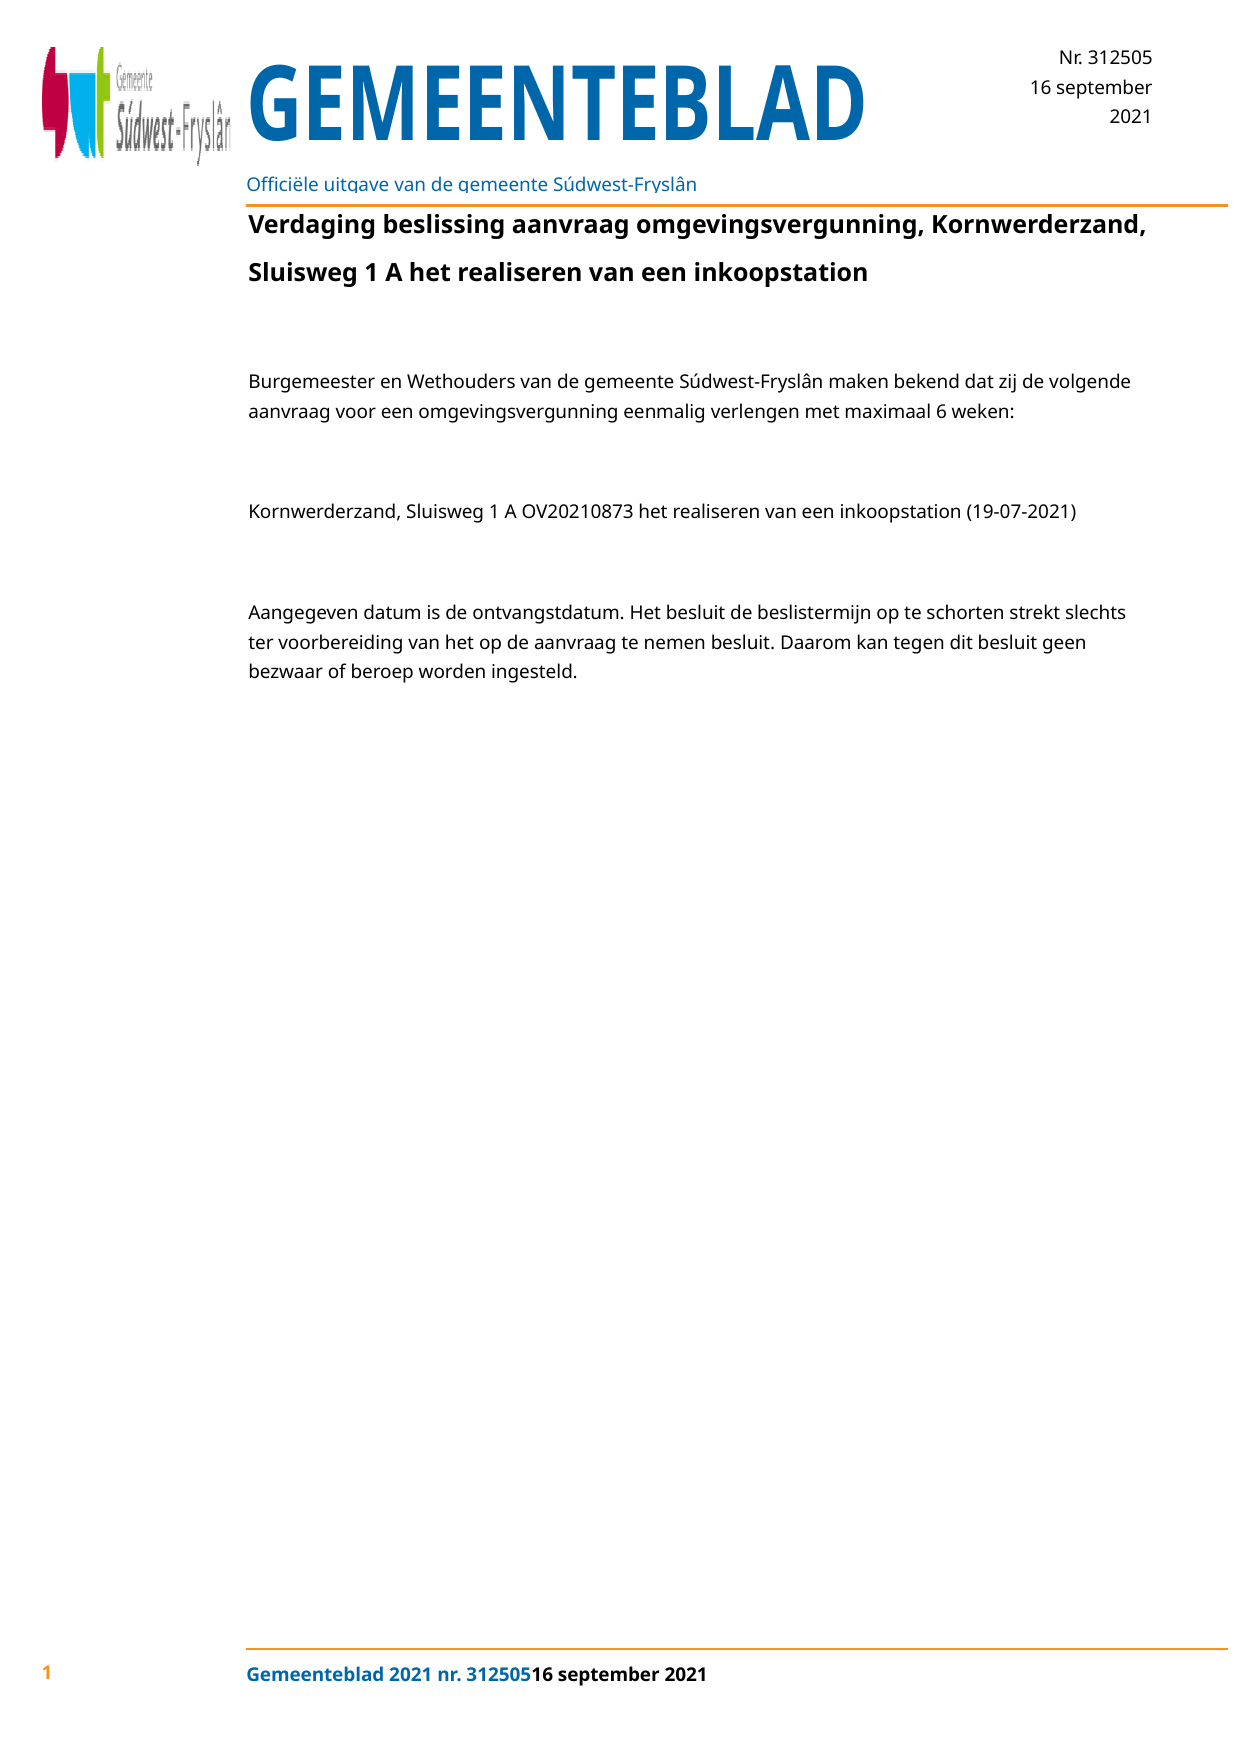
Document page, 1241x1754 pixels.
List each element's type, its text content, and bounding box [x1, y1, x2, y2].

text Kornwerderzand, Sluisweg 1 A OV20210873 het realiseren van een inkoopstation (19-07-2021) [248, 499, 1152, 524]
text Burgemeester en Wethouders van de gemeente Súdwest-Fryslân maken bekend dat zij de volgende aanvraag voor een omgevingsvergunning eenmalig verlengen met maximaal 6 weken: [248, 368, 1152, 424]
text Aangegeven datum is de ontvangstdatum. Het besluit de beslistermijn op te schorten strekt slechts ter voorbereiding van het op de aanvraag te nemen besluit. Daarom kan tegen dit besluit geen bezwaar of beroep worden ingesteld. [248, 599, 1152, 684]
text Verdaging beslissing aanvraag omgevingsvergunning, Kornwerderzand, Sluisweg 1 A het realiseren van een inkoopstation [248, 207, 1152, 288]
picture [41, 47, 231, 172]
